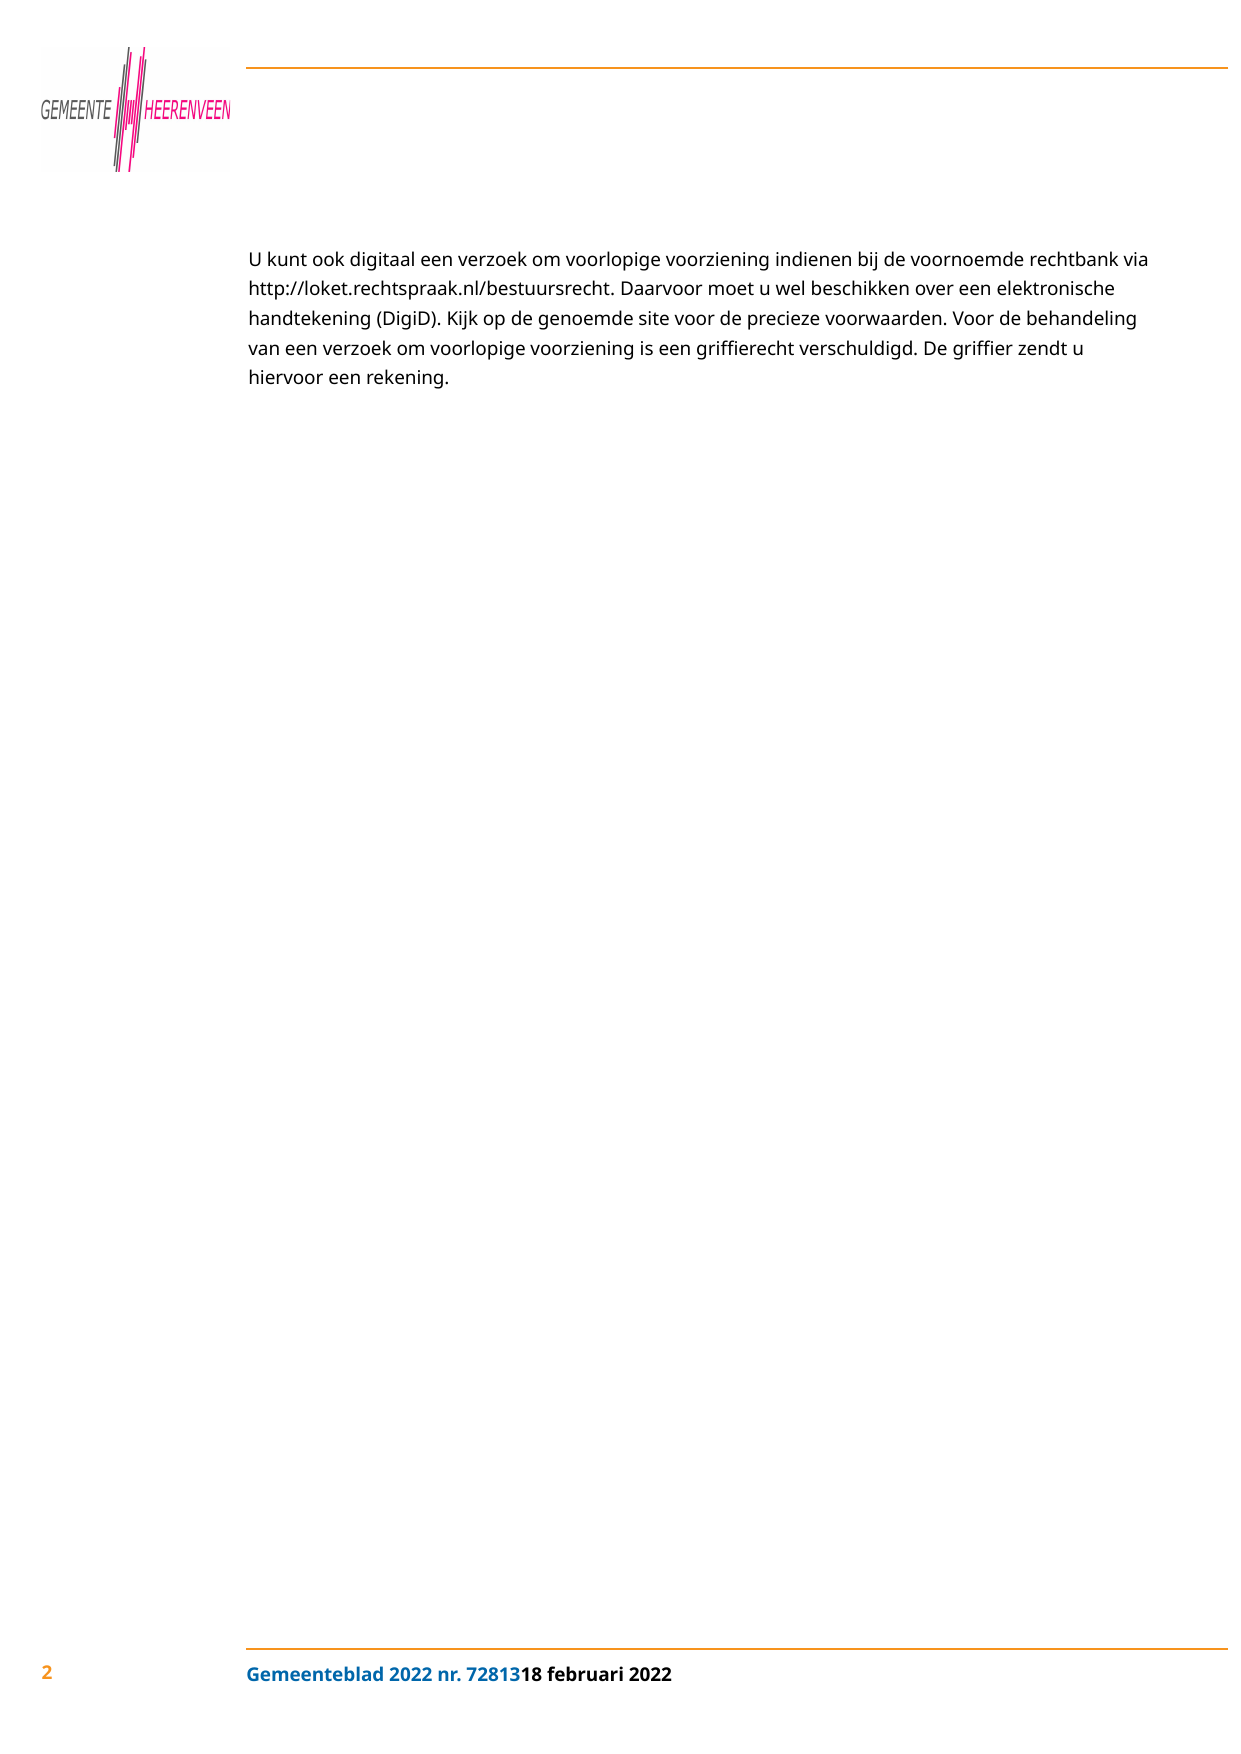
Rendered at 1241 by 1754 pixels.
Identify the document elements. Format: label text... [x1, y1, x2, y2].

picture [41, 47, 231, 172]
text U kunt ook digitaal een verzoek om voorlopige voorziening indienen bij de voornoemde rechtbank via http://loket.rechtspraak.nl/bestuursrecht. Daarvoor moet u wel beschikken over een elektronische handtekening (DigiD). Kijk op de genoemde site voor de precieze voorwaarden. Voor de behandeling van een verzoek om voorlopige voorziening is een griffierecht verschuldigd. De griffier zendt u hiervoor een rekening. [248, 246, 1152, 390]
